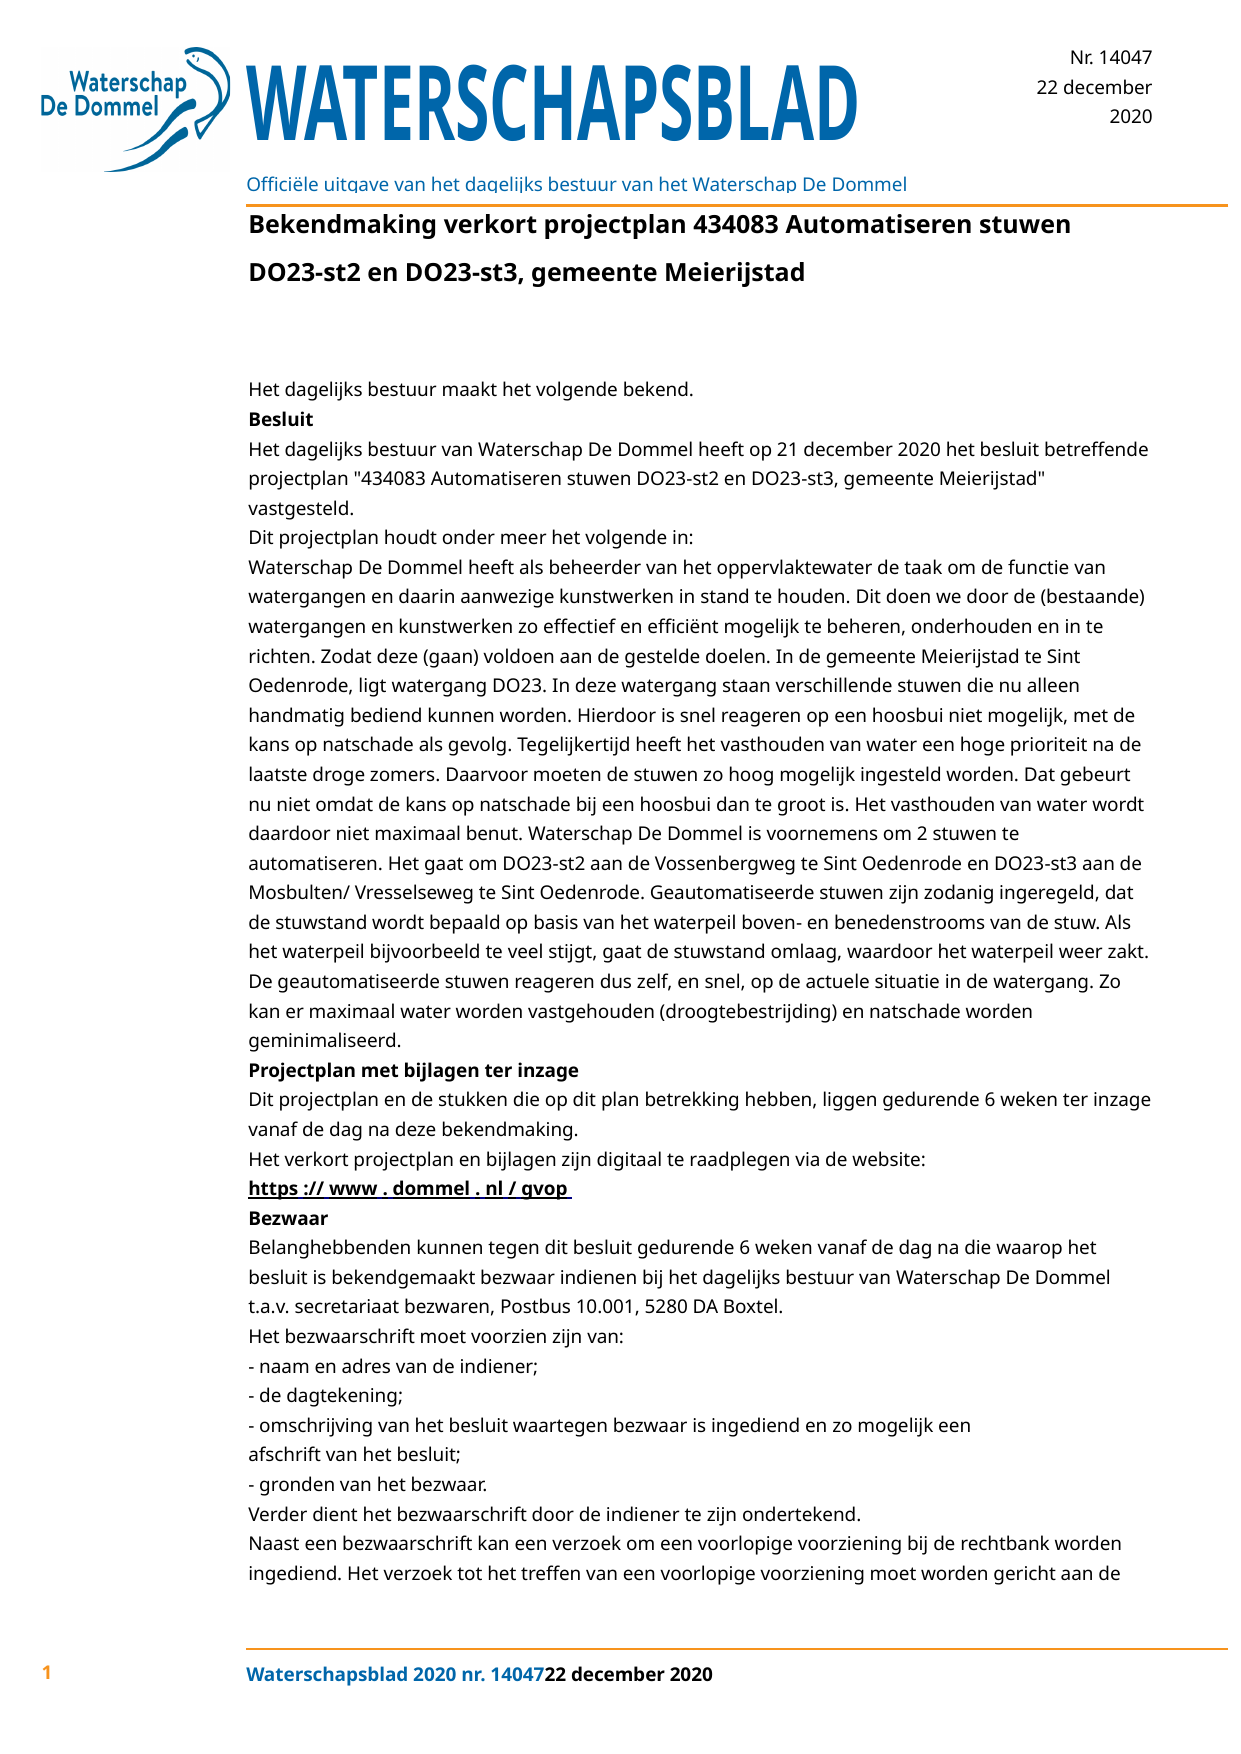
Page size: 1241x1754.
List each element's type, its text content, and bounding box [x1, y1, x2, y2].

picture [41, 47, 231, 172]
table_header Het dagelijks bestuur maakt het volgende bekend. Besluit Het dagelijks bestuur van Waterschap De Dommel heeft op 21 december 2020 het besluit betreffende projectplan "434083 Automatiseren stuwen DO23‑st2 en DO23‑st3, gemeente Meierijstad" vastgesteld. Dit projectplan houdt onder meer het volgende in: Waterschap De Dommel heeft als beheerder van het oppervlaktewater de taak om de functie van watergangen en daarin aanwezige kunstwerken in stand te houden. Dit doen we door de (bestaande) watergangen en kunstwerken zo effectief en efficiënt mogelijk te beheren, onderhouden en in te richten. Zodat deze (gaan) voldoen aan de gestelde doelen. In de gemeente Meierijstad te Sint Oedenrode, ligt watergang DO23. In deze watergang staan verschillende stuwen die nu alleen handmatig bediend kunnen worden. Hierdoor is snel reageren op een hoosbui niet mogelijk, met de kans op natschade als gevolg. Tegelijkertijd heeft het vasthouden van water een hoge prioriteit na de laatste droge zomers. Daarvoor moeten de stuwen zo hoog mogelijk ingesteld worden. Dat gebeurt nu niet omdat de kans op natschade bij een hoosbui dan te groot is. Het vasthouden van water wordt daardoor niet maximaal benut. Waterschap De Dommel is voornemens om 2 stuwen te automatiseren. Het gaat om DO23‑st2 aan de Vossenbergweg te Sint Oedenrode en DO23‑st3 aan de Mosbulten/ Vresselseweg te Sint Oedenrode. Geautomatiseerde stuwen zijn zodanig ingeregeld, dat de stuwstand wordt bepaald op basis van het waterpeil boven‑ en benedenstrooms van de stuw. Als het waterpeil bijvoorbeeld te veel stijgt, gaat de stuwstand omlaag, waardoor het waterpeil weer zakt. De geautomatiseerde stuwen reageren dus zelf, en snel, op de actuele situatie in de watergang. Zo kan er maximaal water worden vastgehouden (droogtebestrijding) en natschade worden geminimaliseerd. Projectplan met bijlagen ter inzage Dit projectplan en de stukken die op dit plan betrekking hebben, liggen gedurende 6 weken ter inzage vanaf de dag na deze bekendmaking. Het verkort projectplan en bijlagen zijn digitaal te raadplegen via de website: https :// www . dommel . nl / gvop Bezwaar Belanghebbenden kunnen tegen dit besluit gedurende 6 weken vanaf de dag na die waarop het besluit is bekendgemaakt bezwaar indienen bij het dagelijks bestuur van Waterschap De Dommel t.a.v. secretariaat bezwaren, Postbus 10.001, 5280 DA Boxtel. Het bezwaarschrift moet voorzien zijn van: ‑ naam en adres van de indiener; ‑ de dagtekening; ‑ omschrijving van het besluit waartegen bezwaar is ingediend en zo mogelijk een afschrift van het besluit; ‑ gronden van het bezwaar. Verder dient het bezwaarschrift door de indiener te zijn ondertekend. Naast een bezwaarschrift kan een verzoek om een voorlopige voorziening bij de rechtbank worden ingediend. Het verzoek tot het treffen van een voorlopige voorziening moet worden gericht aan de [248, 377, 1152, 1586]
picture [45, 99, 51, 111]
picture [204, 47, 231, 76]
table_header [248, 348, 1152, 373]
picture [198, 118, 210, 131]
text Bekendmaking verkort projectplan 434083 Automatiseren stuwen DO23‑st2 en DO23‑st3, gemeente Meierijstad [248, 207, 1152, 288]
